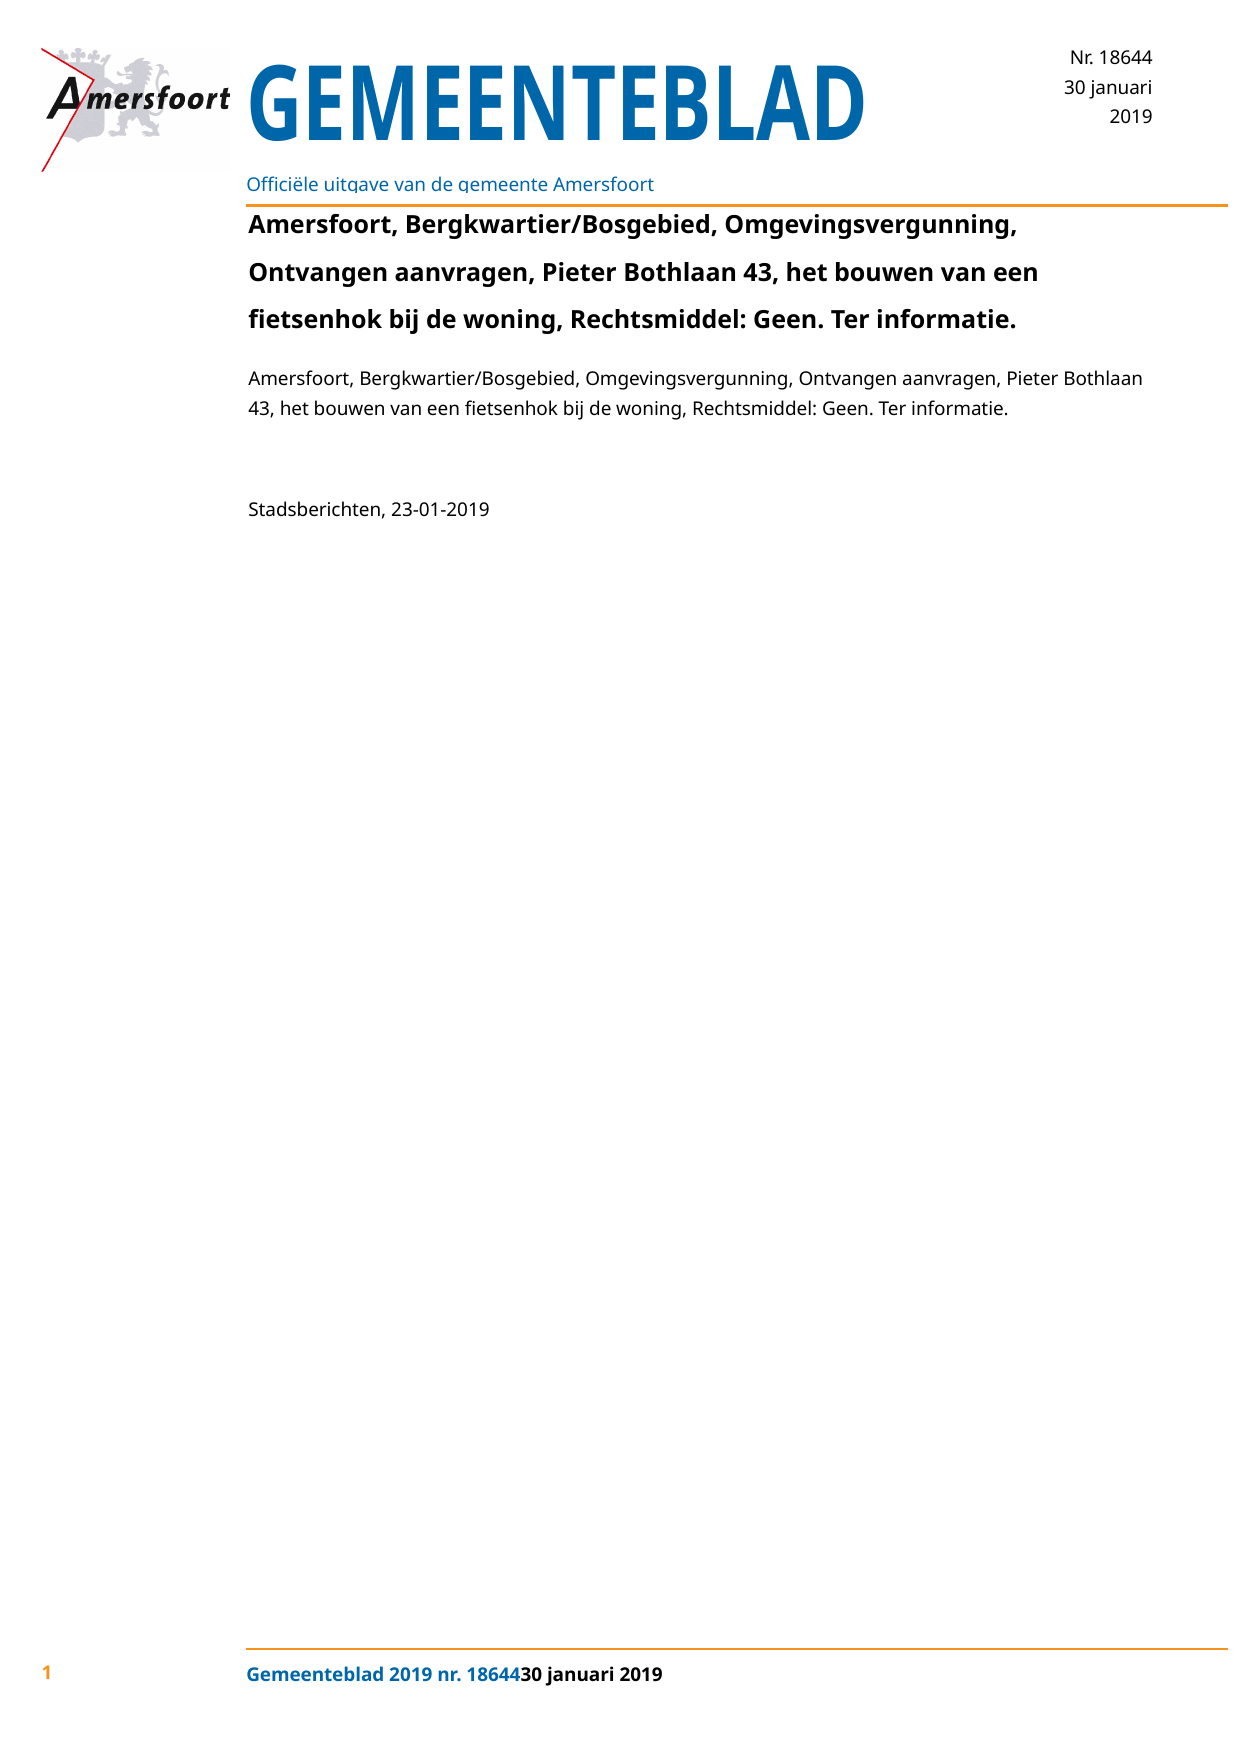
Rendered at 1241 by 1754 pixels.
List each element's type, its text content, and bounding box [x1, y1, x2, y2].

text Amersfoort, Bergkwartier/Bosgebied, Omgevingsvergunning, Ontvangen aanvragen, Pieter Bothlaan 43, het bouwen van een fietsenhok bij de woning, Rechtsmiddel: Geen. Ter informatie. [248, 207, 1152, 336]
picture [41, 47, 231, 172]
text Amersfoort, Bergkwartier/Bosgebied, Omgevingsvergunning, Ontvangen aanvragen, Pieter Bothlaan 43, het bouwen van een fietsenhok bij de woning, Rechtsmiddel: Geen. Ter informatie. [248, 366, 1152, 421]
text Stadsberichten, 23-01-2019 [248, 496, 1152, 522]
